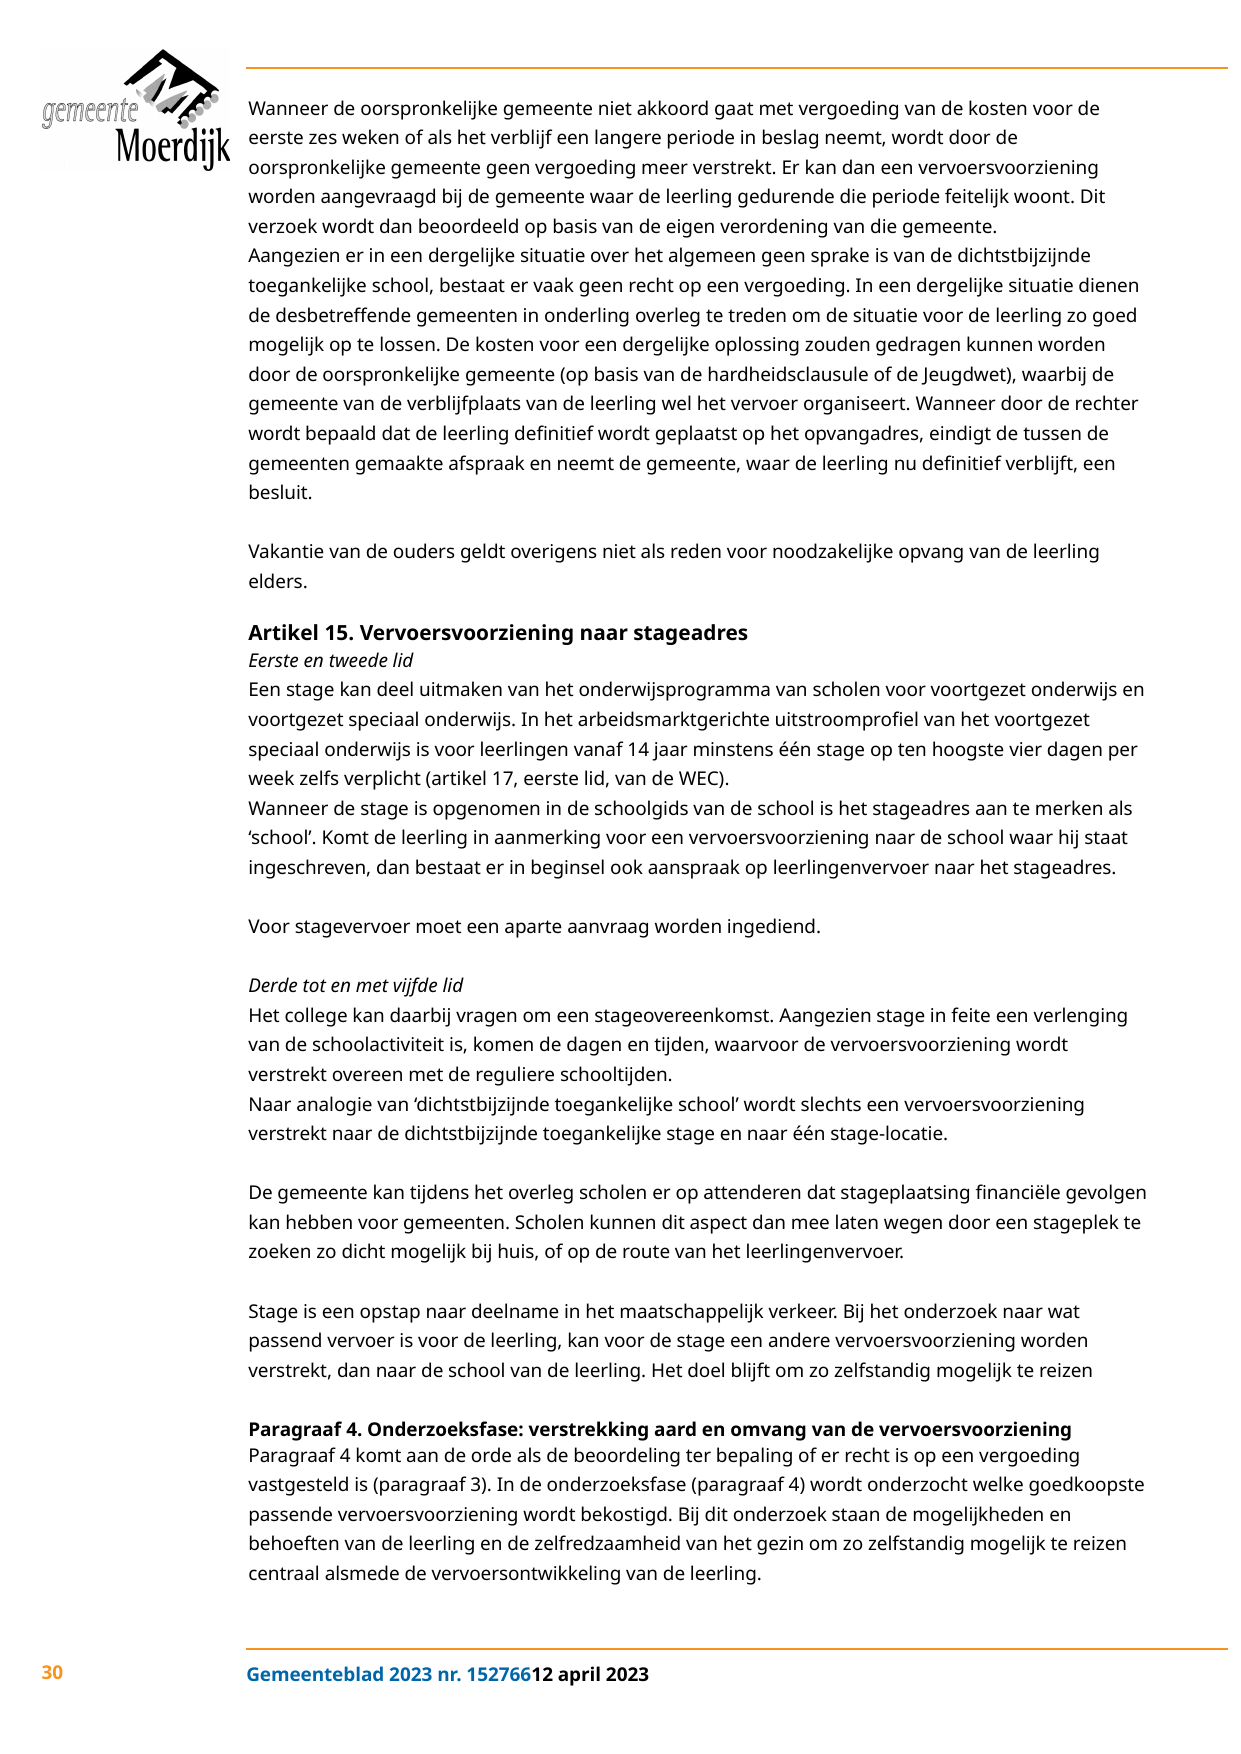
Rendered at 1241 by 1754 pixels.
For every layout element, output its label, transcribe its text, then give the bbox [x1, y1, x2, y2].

text Wanneer de oorspronkelijke gemeente niet akkoord gaat met vergoeding van de kosten voor de eerste zes weken of als het verblijf een langere periode in beslag neemt, wordt door de oorspronkelijke gemeente geen vergoeding meer verstrekt. Er kan dan een vervoersvoorziening worden aangevraagd bij de gemeente waar de leerling gedurende die periode feitelijk woont. Dit verzoek wordt dan beoordeeld op basis van de eigen verordening van die gemeente. [248, 95, 1152, 239]
text Wanneer de stage is opgenomen in de schoolgids van de school is het stageadres aan te merken als ‘school’. Komt de leerling in aanmerking voor een vervoersvoorziening naar de school waar hij staat ingeschreven, dan bestaat er in beginsel ook aanspraak op leerlingenvervoer naar het stageadres. [248, 795, 1152, 880]
text Aangezien er in een dergelijke situatie over het algemeen geen sprake is van de dichtstbijzijnde toegankelijke school, bestaat er vaak geen recht op een vergoeding. In een dergelijke situatie dienen de desbetreffende gemeenten in onderling overleg te treden om de situatie voor de leerling zo goed mogelijk op te lossen. De kosten voor een dergelijke oplossing zouden gedragen kunnen worden door de oorspronkelijke gemeente (op basis van de hardheidsclausule of de Jeugdwet), waarbij de gemeente van de verblijfplaats van de leerling wel het vervoer organiseert. Wanneer door de rechter wordt bepaald dat de leerling definitief wordt geplaatst op het opvangadres, eindigt de tussen de gemeenten gemaakte afspraak en neemt de gemeente, waar de leerling nu definitief verblijft, een besluit. [248, 243, 1152, 505]
text Vakantie van de ouders geldt overigens niet als reden voor noodzakelijke opvang van de leerling elders. [248, 538, 1152, 594]
text Paragraaf 4. Onderzoeksfase: verstrekking aard en omvang van de vervoersvoorziening [248, 1416, 1152, 1442]
text Naar analogie van ‘dichtstbijzijnde toegankelijke school’ wordt slechts een vervoersvoorziening verstrekt naar de dichtstbijzijnde toegankelijke stage en naar één stage-locatie. [248, 1091, 1152, 1146]
text Een stage kan deel uitmaken van het onderwijsprogramma van scholen voor voortgezet onderwijs en voortgezet speciaal onderwijs. In het arbeidsmarktgerichte uitstroomprofiel van het voortgezet speciaal onderwijs is voor leerlingen vanaf 14 jaar minstens één stage op ten hoogste vier dagen per week zelfs verplicht (artikel 17, eerste lid, van de WEC). [248, 677, 1152, 791]
text De gemeente kan tijdens het overleg scholen er op attenderen dat stageplaatsing financiële gevolgen kan hebben voor gemeenten. Scholen kunnen dit aspect dan mee laten wegen door een stageplek te zoeken zo dicht mogelijk bij huis, of op de route van het leerlingenvervoer. [248, 1179, 1152, 1264]
text Eerste en tweede lid [248, 647, 1152, 673]
text Voor stagevervoer moet een aparte aanvraag worden ingediend. [248, 913, 1152, 939]
text Derde tot en met vijfde lid [248, 972, 1152, 998]
text Paragraaf 4 komt aan de orde als de beoordeling ter bepaling of er recht is op een vergoeding vastgesteld is (paragraaf 3). In de onderzoeksfase (paragraaf 4) wordt onderzocht welke goedkoopste passende vervoersvoorziening wordt bekostigd. Bij dit onderzoek staan de mogelijkheden en behoeften van de leerling en de zelfredzaamheid van het gezin om zo zelfstandig mogelijk te reizen centraal alsmede de vervoersontwikkeling van de leerling. [248, 1442, 1152, 1586]
text Het college kan daarbij vragen om een stageovereenkomst. Aangezien stage in feite een verlenging van de schoolactiviteit is, komen de dagen en tijden, waarvoor de vervoersvoorziening wordt verstrekt overeen met de reguliere schooltijden. [248, 1002, 1152, 1087]
text Stage is een opstap naar deelname in het maatschappelijk verkeer. Bij het onderzoek naar wat passend vervoer is voor de leerling, kan voor de stage een andere vervoersvoorziening worden verstrekt, dan naar de school van de leerling. Het doel blijft om zo zelfstandig mogelijk te reizen [248, 1298, 1152, 1383]
text Artikel 15. Vervoersvoorziening naar stageadres [248, 618, 1152, 647]
picture [41, 47, 231, 172]
